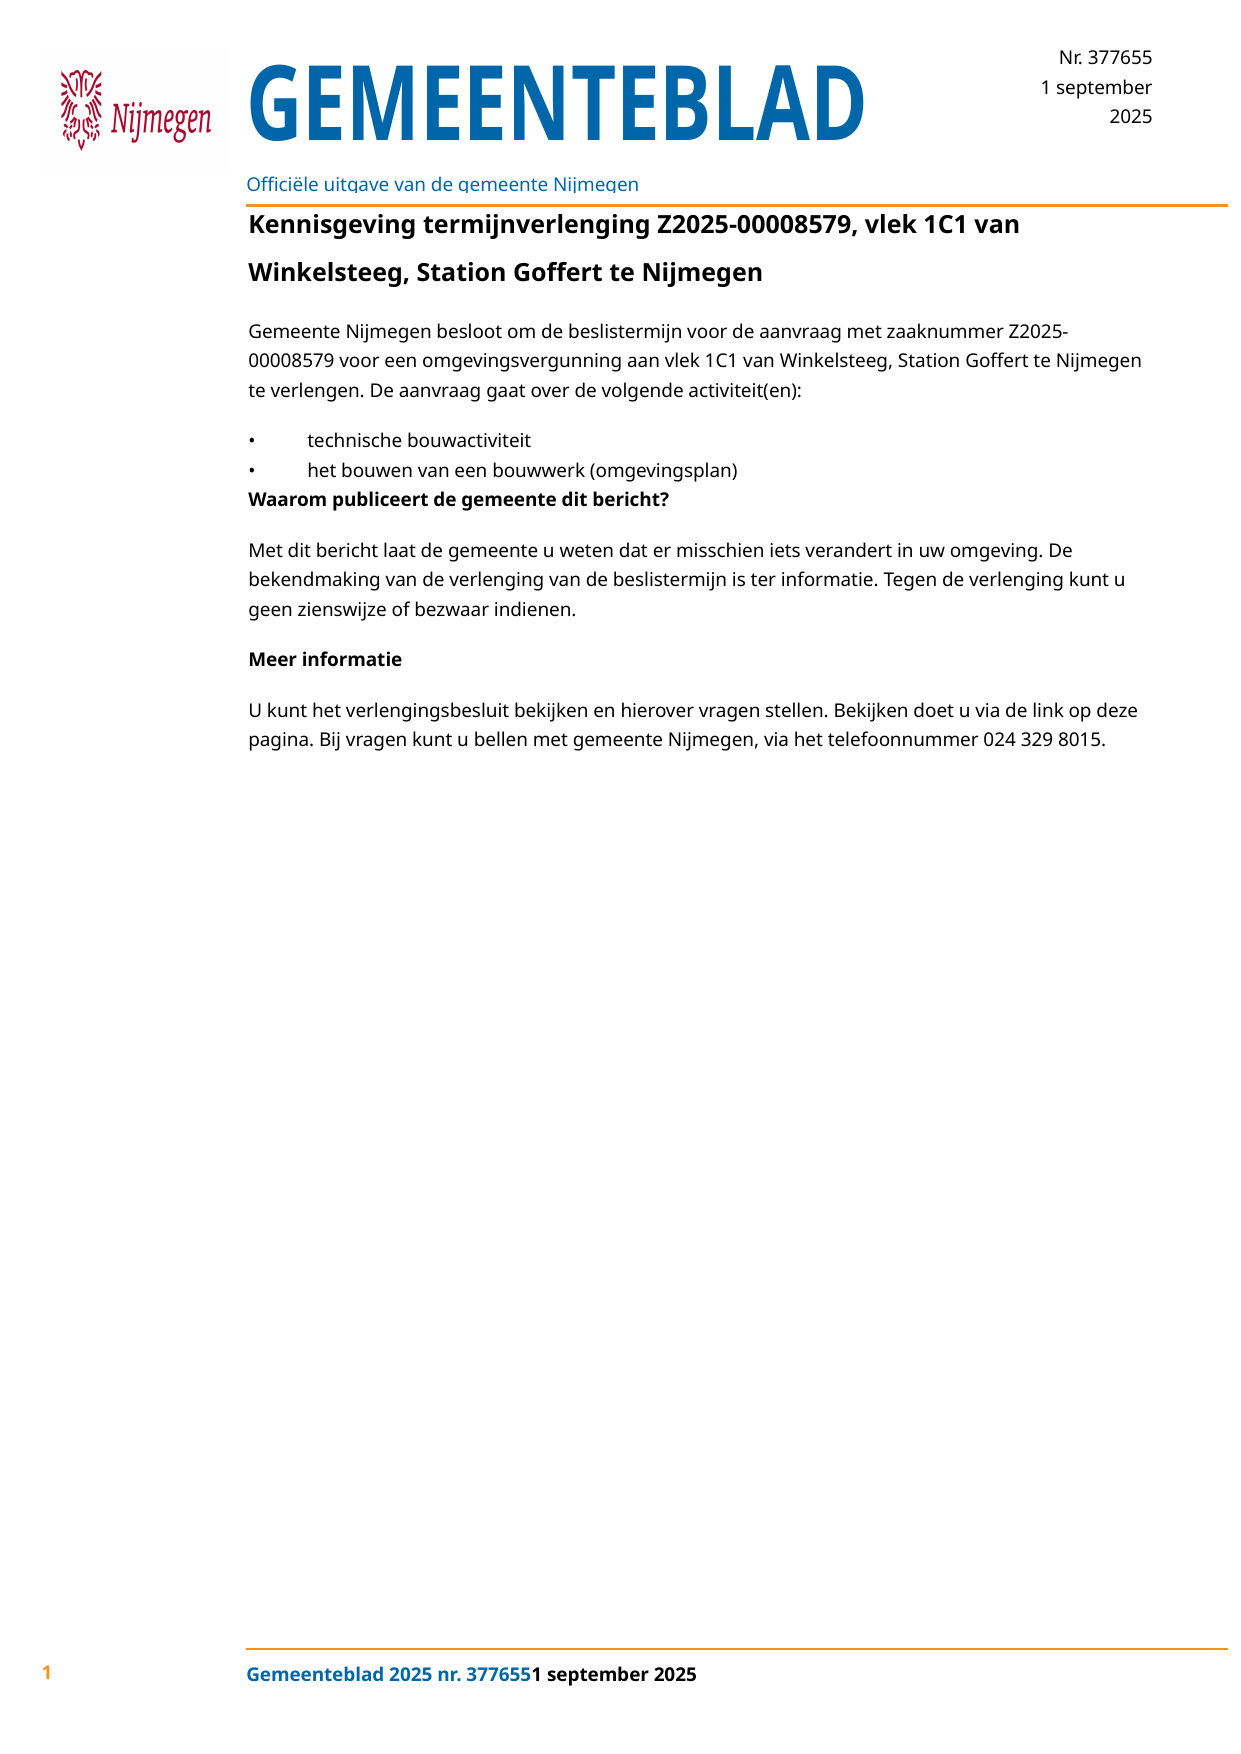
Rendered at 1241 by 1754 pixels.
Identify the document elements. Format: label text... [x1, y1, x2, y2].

text Meer informatie [248, 647, 1152, 672]
text Kennisgeving termijnverlenging Z2025-00008579, vlek 1C1 van Winkelsteeg, Station Goffert te Nijmegen [248, 207, 1152, 288]
text Met dit bericht laat de gemeente u weten dat er misschien iets verandert in uw omgeving. De bekendmaking van de verlenging van de beslistermijn is ter informatie. Tegen de verlenging kunt u geen zienswijze of bezwaar indienen. [248, 537, 1152, 622]
text U kunt het verlengingsbesluit bekijken en hierover vragen stellen. Bekijken doet u via de link op deze pagina. Bij vragen kunt u bellen met gemeente Nijmegen, via het telefoonnummer 024 329 8015. [248, 697, 1152, 752]
list technische bouwactiviteit [248, 427, 1152, 453]
text Waarom publiceert de gemeente dit bericht? [248, 487, 1152, 512]
picture [41, 47, 231, 172]
list het bouwen van een bouwwerk (omgevingsplan) [248, 457, 1152, 483]
text Gemeente Nijmegen besloot om de beslistermijn voor de aanvraag met zaaknummer Z2025-00008579 voor een omgevingsvergunning aan vlek 1C1 van Winkelsteeg, Station Goffert te Nijmegen te verlengen. De aanvraag gaat over de volgende activiteit(en): [248, 318, 1152, 403]
